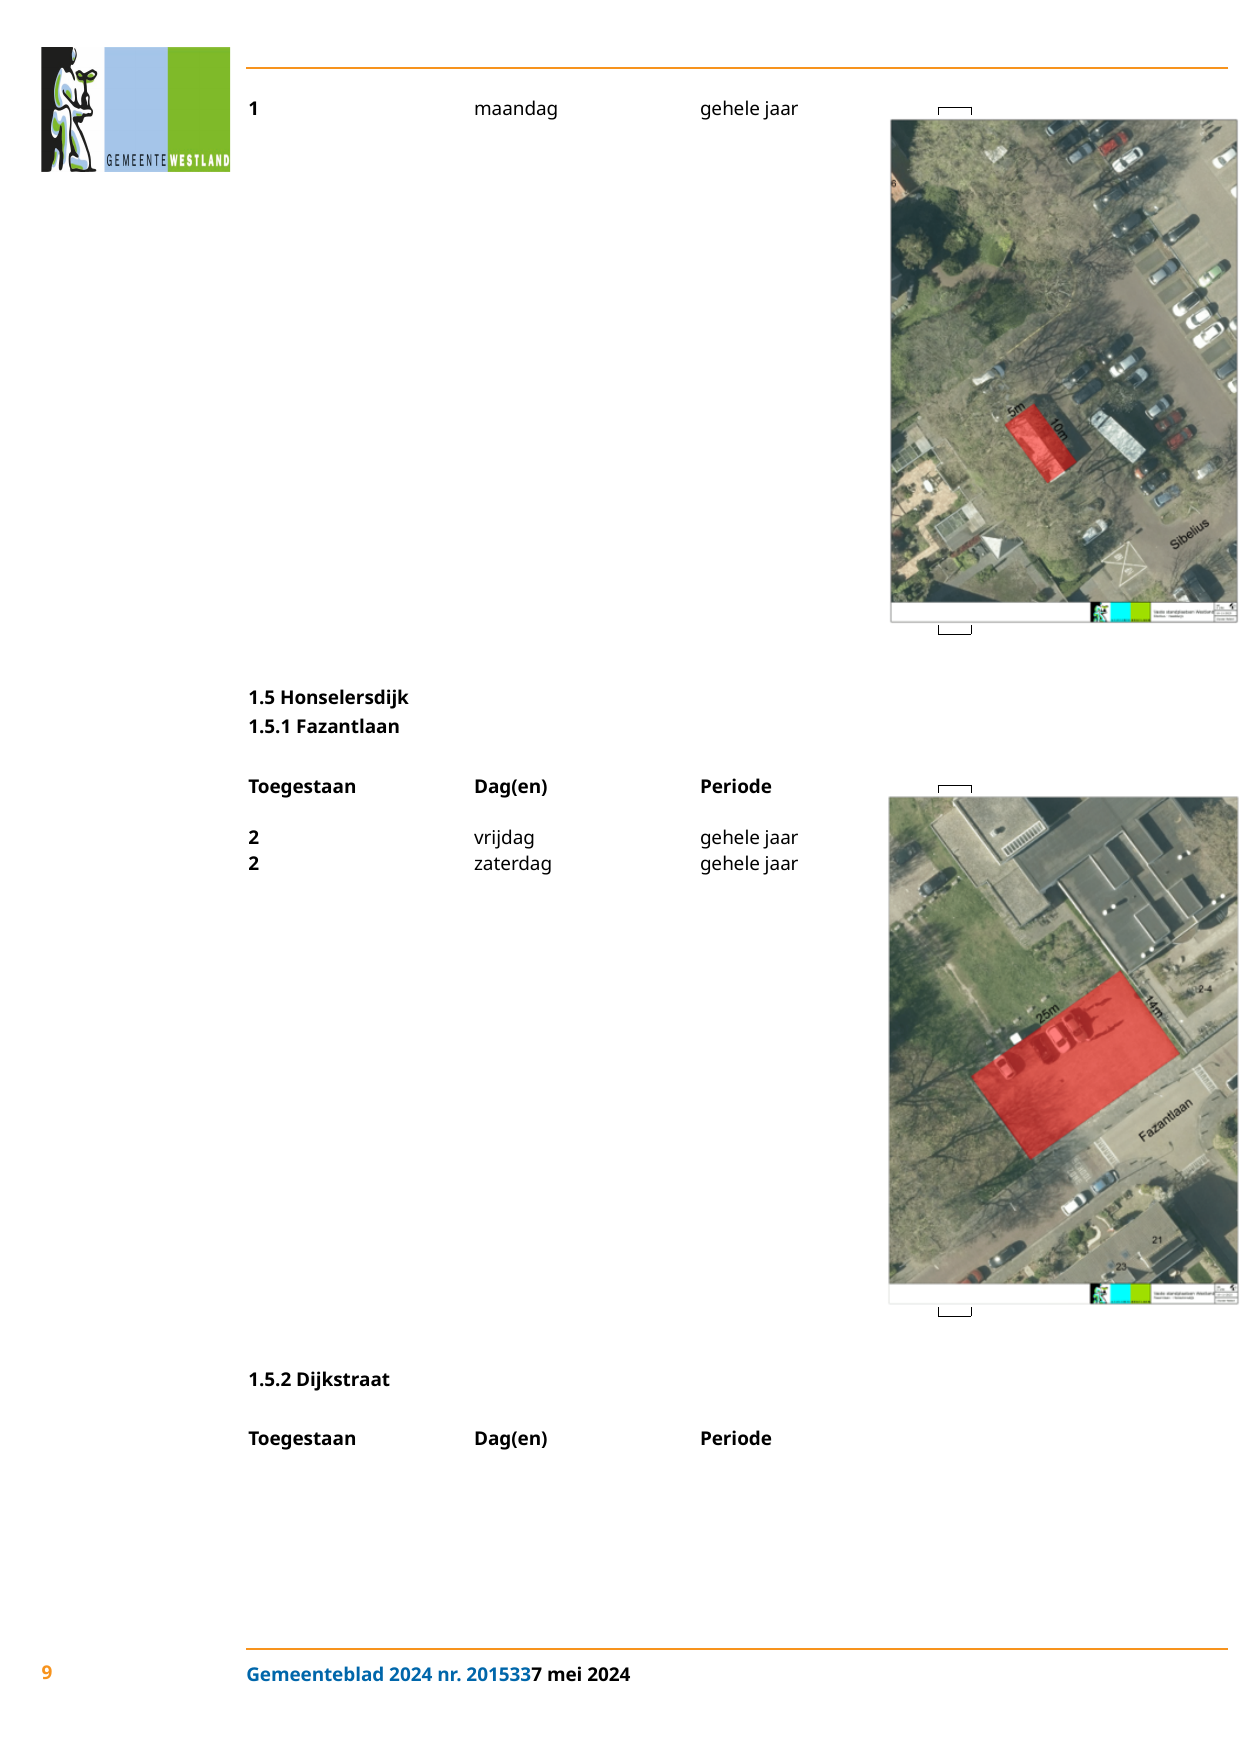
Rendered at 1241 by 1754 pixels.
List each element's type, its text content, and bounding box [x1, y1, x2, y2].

table_header Dag(en) [474, 773, 700, 798]
table_header [939, 625, 971, 634]
text 1.5 Honselersdijk [248, 684, 1152, 710]
table_header Periode [700, 1425, 926, 1451]
table_header [926, 773, 1152, 793]
text 1.5.2 Dijkstraat [248, 1366, 1152, 1392]
table_cell [700, 1451, 926, 1477]
table_cell gehele jaar [700, 95, 926, 651]
picture [885, 115, 1240, 625]
table_header Toegestaan [248, 1425, 474, 1451]
table_cell [248, 799, 474, 824]
text 1.5.1 Fazantlaan [248, 713, 1152, 739]
table_cell maandag [474, 95, 700, 651]
table_header Dag(en) [474, 1425, 700, 1451]
table_cell [700, 799, 885, 824]
table_header [939, 786, 971, 793]
table_cell [474, 799, 700, 824]
table_cell [248, 1451, 474, 1477]
table_cell 2 [248, 824, 474, 850]
table_header [939, 1307, 971, 1316]
table_cell zaterdag [474, 850, 700, 1333]
table_header [926, 625, 1152, 651]
table_cell vrijdag [474, 824, 700, 850]
table_cell gehele jaar [700, 824, 885, 850]
table_cell [474, 1451, 700, 1477]
table_header [926, 1307, 1152, 1333]
table_header Toegestaan [248, 773, 474, 798]
table_cell 1 [248, 95, 474, 651]
table_header [939, 108, 971, 115]
picture [41, 47, 231, 172]
table_cell 2 [248, 850, 474, 1333]
table_header Periode [700, 773, 926, 798]
table_header [926, 1425, 1152, 1477]
picture [885, 793, 1240, 1307]
table_cell gehele jaar [700, 850, 926, 1333]
table_header [926, 95, 1152, 115]
